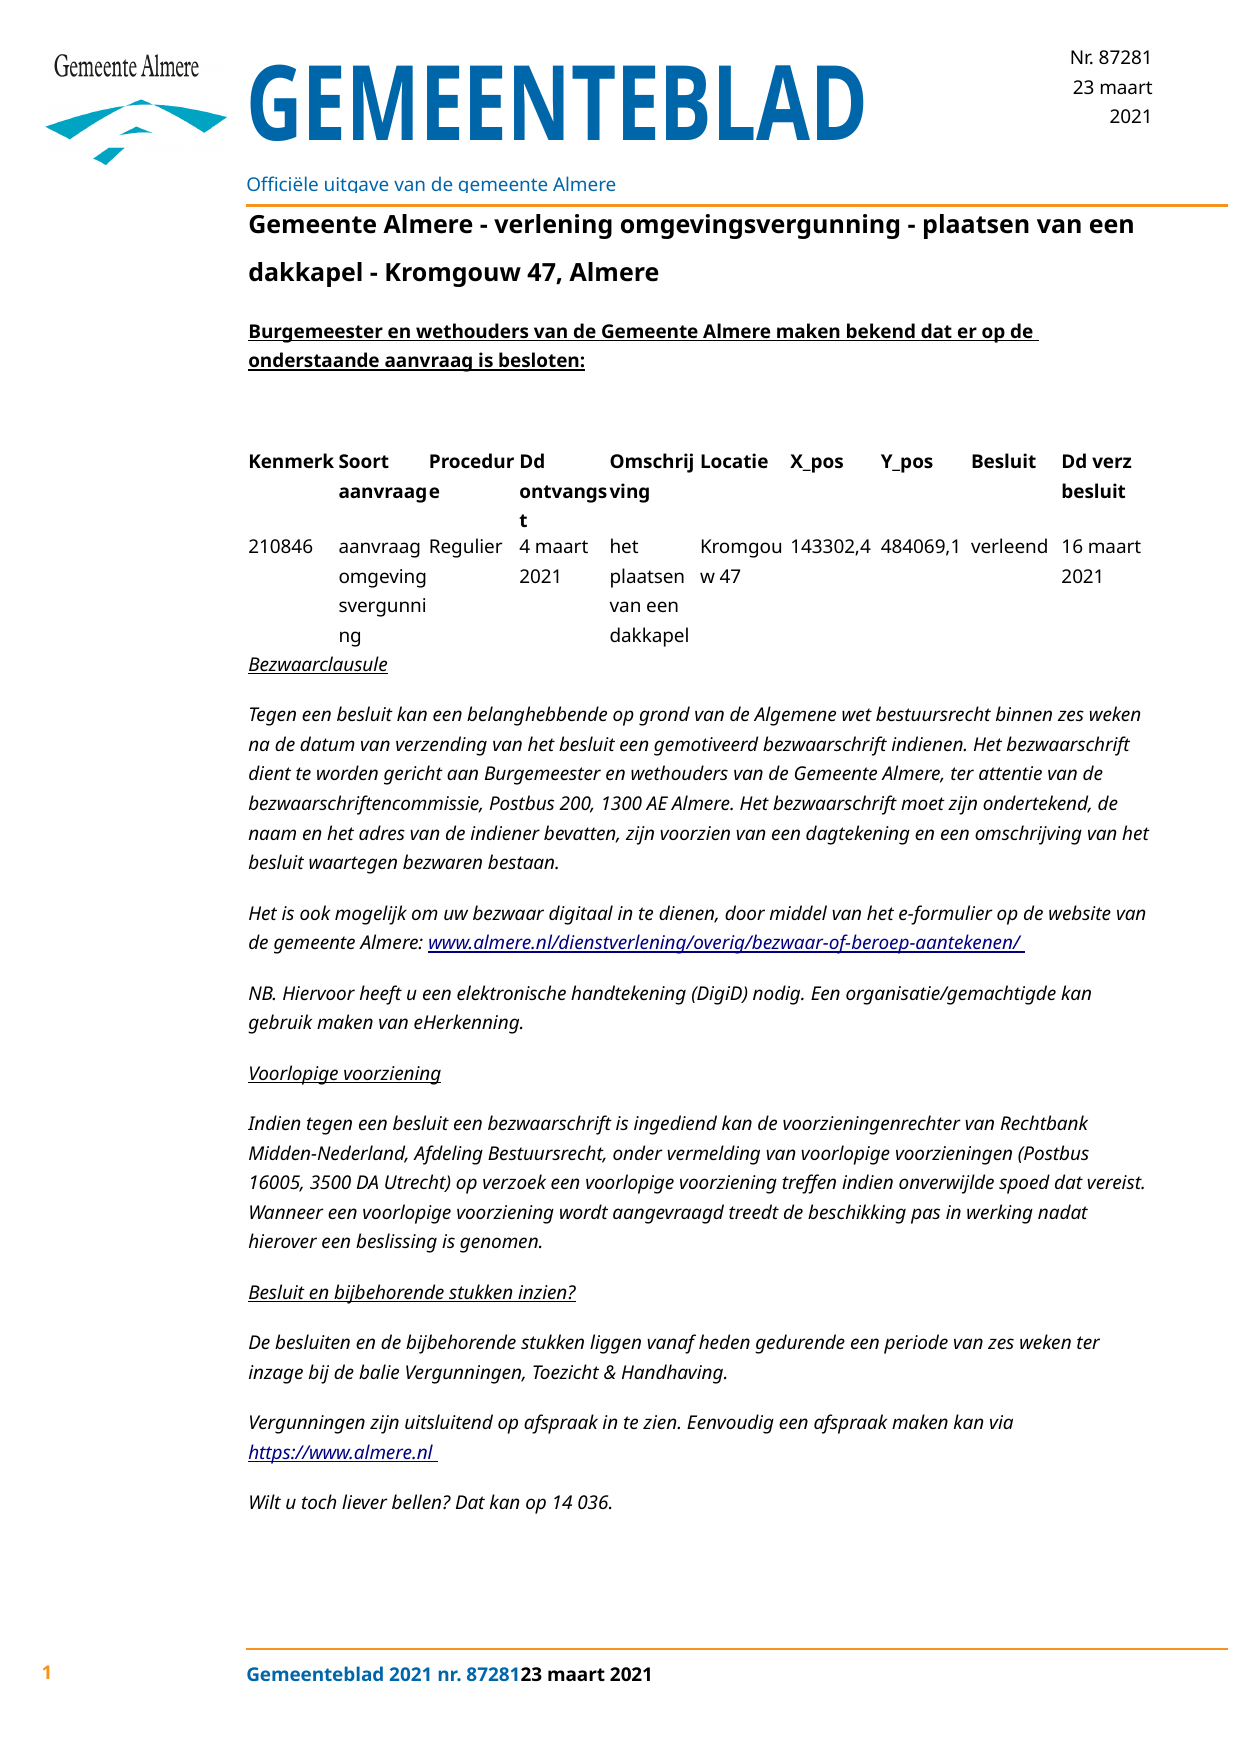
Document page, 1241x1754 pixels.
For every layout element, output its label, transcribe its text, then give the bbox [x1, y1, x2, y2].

table_header Soort aanvraag [338, 449, 429, 533]
table_header Kenmerk [248, 449, 338, 533]
table_cell het plaatsen van een dakkapel [609, 533, 700, 648]
picture [41, 47, 231, 172]
text Vergunningen zijn uitsluitend op afspraak in te zien. Eenvoudig een afspraak maken kan via https://www.almere.nl [248, 1409, 1152, 1465]
text Indien tegen een besluit een bezwaarschrift is ingediend kan de voorzieningenrechter van Rechtbank Midden-Nederland, Afdeling Bestuursrecht, onder vermelding van voorlopige voorzieningen (Postbus 16005, 3500 DA Utrecht) op verzoek een voorlopige voorziening treffen indien onverwijlde spoed dat vereist. Wanneer een voorlopige voorziening wordt aangevraagd treedt de beschikking pas in werking nadat hierover een beslissing is genomen. [248, 1110, 1152, 1254]
text Bezwaarclausule [248, 651, 1152, 677]
table_header Omschrijving [609, 449, 700, 533]
table_cell Regulier [429, 533, 519, 648]
text Voorlopige voorziening [248, 1060, 1152, 1086]
table_cell Kromgouw 47 [700, 533, 790, 648]
table_header Locatie [700, 449, 790, 533]
text Gemeente Almere - verlening omgevingsvergunning - plaatsen van een dakkapel - Kromgouw 47, Almere [248, 207, 1152, 288]
table_header X_pos [790, 449, 881, 533]
table_cell verleend [971, 533, 1061, 648]
table_header Besluit [971, 449, 1061, 533]
text Het is ook mogelijk om uw bezwaar digitaal in te dienen, door middel van het e-formulier op de website van de gemeente Almere: www.almere.nl/dienstverlening/overig/bezwaar-of-beroep-aantekenen/ [248, 900, 1152, 955]
text Tegen een besluit kan een belanghebbende op grond van de Algemene wet bestuursrecht binnen zes weken na de datum van verzending van het besluit een gemotiveerd bezwaarschrift indienen. Het bezwaarschrift dient te worden gericht aan Burgemeester en wethouders van de Gemeente Almere, ter attentie van de bezwaarschriftencommissie, Postbus 200, 1300 AE Almere. Het bezwaarschrift moet zijn ondertekend, de naam en het adres van de indiener bevatten, zijn voorzien van een dagtekening en een omschrijving van het besluit waartegen bezwaren bestaan. [248, 701, 1152, 875]
table_cell 210846 [248, 533, 338, 648]
table_header Procedure [429, 449, 519, 533]
text NB. Hiervoor heeft u een elektronische handtekening (DigiD) nodig. Een organisatie/gemachtigde kan gebruik maken van eHerkenning. [248, 980, 1152, 1035]
text Besluit en bijbehorende stukken inzien? [248, 1279, 1152, 1305]
text De besluiten en de bijbehorende stukken liggen vanaf heden gedurende een periode van zes weken ter inzage bij de balie Vergunningen, Toezicht & Handhaving. [248, 1329, 1152, 1385]
table_cell 16 maart 2021 [1061, 533, 1152, 648]
table_cell 143302,4 [790, 533, 881, 648]
table_header Dd ontvangst [519, 449, 609, 533]
text Burgemeester en wethouders van de Gemeente Almere maken bekend dat er op de onderstaande aanvraag is besloten: [248, 318, 1152, 373]
table_cell 484069,1 [881, 533, 971, 648]
table_header Y_pos [881, 449, 971, 533]
text Wilt u toch liever bellen? Dat kan op 14 036. [248, 1489, 1152, 1515]
table_header Dd verz besluit [1061, 449, 1152, 533]
table_cell aanvraag omgevingsvergunning [338, 533, 429, 648]
table_cell 4 maart 2021 [519, 533, 609, 648]
